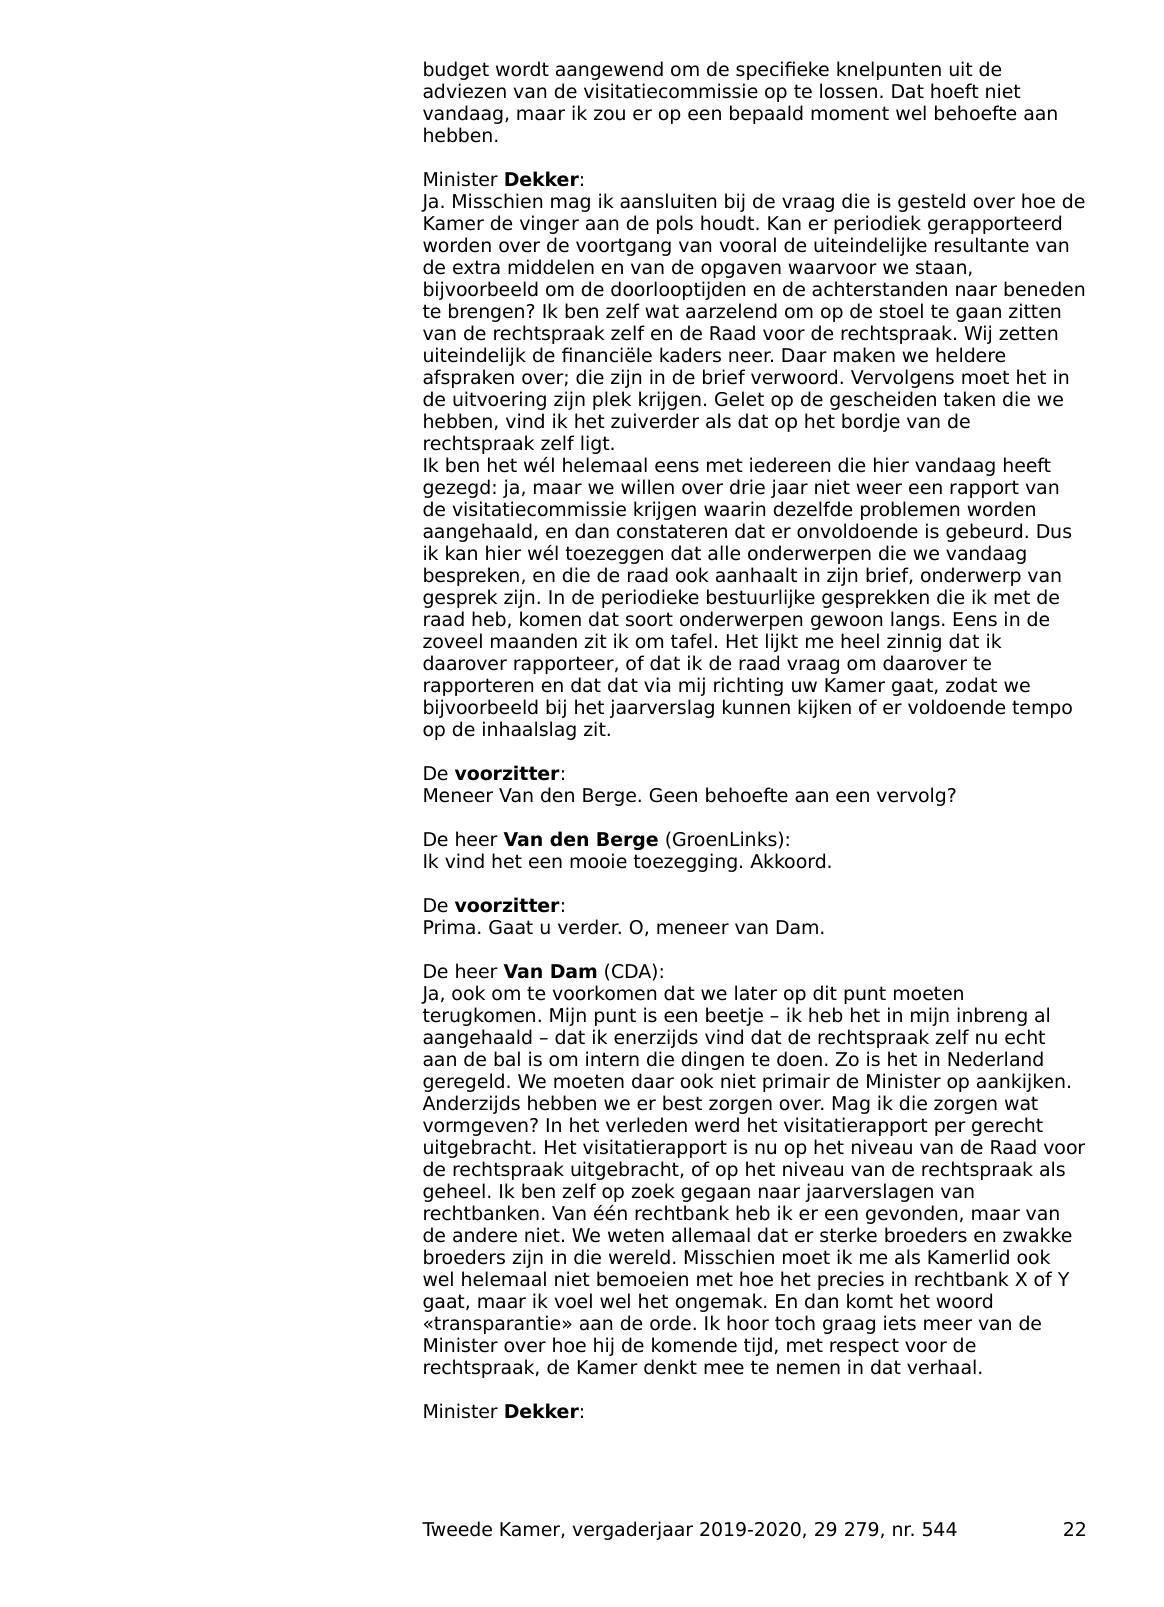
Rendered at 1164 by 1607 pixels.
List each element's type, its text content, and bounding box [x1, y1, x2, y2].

text De voorzitter: [422, 895, 1087, 917]
text Ja, ook om te voorkomen dat we later op dit punt moeten terugkomen. Mijn punt is een beetje – ik heb het in mijn inbreng al aangehaald – dat ik enerzijds vind dat de rechtspraak zelf nu echt aan de bal is om intern die dingen te doen. Zo is het in Nederland geregeld. We moeten daar ook niet primair de Minister op aankijken. Anderzijds hebben we er best zorgen over. Mag ik die zorgen wat vormgeven? In het verleden werd het visitatierapport per gerecht uitgebracht. Het visitatierapport is nu op het niveau van de Raad voor de rechtspraak uitgebracht, of op het niveau van de rechtspraak als geheel. Ik ben zelf op zoek gegaan naar jaarverslagen van rechtbanken. Van één rechtbank heb ik er een gevonden, maar van de andere niet. We weten allemaal dat er sterke broeders en zwakke broeders zijn in die wereld. Misschien moet ik me als Kamerlid ook wel helemaal niet bemoeien met hoe het precies in rechtbank X of Y gaat, maar ik voel wel het ongemak. En dan komt het woord «transparantie» aan de orde. Ik hoor toch graag iets meer van de Minister over hoe hij de komende tijd, met respect voor de rechtspraak, de Kamer denkt mee te nemen in dat verhaal. [422, 983, 1087, 1379]
text Prima. Gaat u verder. O, meneer van Dam. [422, 917, 1087, 939]
text Ik vind het een mooie toezegging. Akkoord. [422, 851, 1087, 873]
text Meneer Van den Berge. Geen behoefte aan een vervolg? [422, 785, 1087, 807]
text Minister Dekker: [422, 1401, 1087, 1423]
text De heer Van Dam (CDA): [422, 961, 1087, 983]
text Ik ben het wél helemaal eens met iedereen die hier vandaag heeft gezegd: ja, maar we willen over drie jaar niet weer een rapport van de visitatiecommissie krijgen waarin dezelfde problemen worden aangehaald, en dan constateren dat er onvoldoende is gebeurd. Dus ik kan hier wél toezeggen dat alle onderwerpen die we vandaag bespreken, en die de raad ook aanhaalt in zijn brief, onderwerp van gesprek zijn. In de periodieke bestuurlijke gesprekken die ik met de raad heb, komen dat soort onderwerpen gewoon langs. Eens in de zoveel maanden zit ik om tafel. Het lijkt me heel zinnig dat ik daarover rapporteer, of dat ik de raad vraag om daarover te rapporteren en dat dat via mij richting uw Kamer gaat, zodat we bijvoorbeeld bij het jaarverslag kunnen kijken of er voldoende tempo op de inhaalslag zit. [422, 455, 1087, 741]
text De voorzitter: [422, 763, 1087, 785]
text Ja. Misschien mag ik aansluiten bij de vraag die is gesteld over hoe de Kamer de vinger aan de pols houdt. Kan er periodiek gerapporteerd worden over de voortgang van vooral de uiteindelijke resultante van de extra middelen en van de opgaven waarvoor we staan, bijvoorbeeld om de doorlooptijden en de achterstanden naar beneden te brengen? Ik ben zelf wat aarzelend om op de stoel te gaan zitten van de rechtspraak zelf en de Raad voor de rechtspraak. Wij zetten uiteindelijk de financiële kaders neer. Daar maken we heldere afspraken over; die zijn in de brief verwoord. Vervolgens moet het in de uitvoering zijn plek krijgen. Gelet op de gescheiden taken die we hebben, vind ik het zuiverder als dat op het bordje van de rechtspraak zelf ligt. [422, 191, 1087, 455]
text Minister Dekker: [422, 169, 1087, 191]
text De heer Van den Berge (GroenLinks): [422, 829, 1087, 851]
text budget wordt aangewend om de specifieke knelpunten uit de adviezen van de visitatiecommissie op te lossen. Dat hoeft niet vandaag, maar ik zou er op een bepaald moment wel behoefte aan hebben. [422, 59, 1087, 147]
